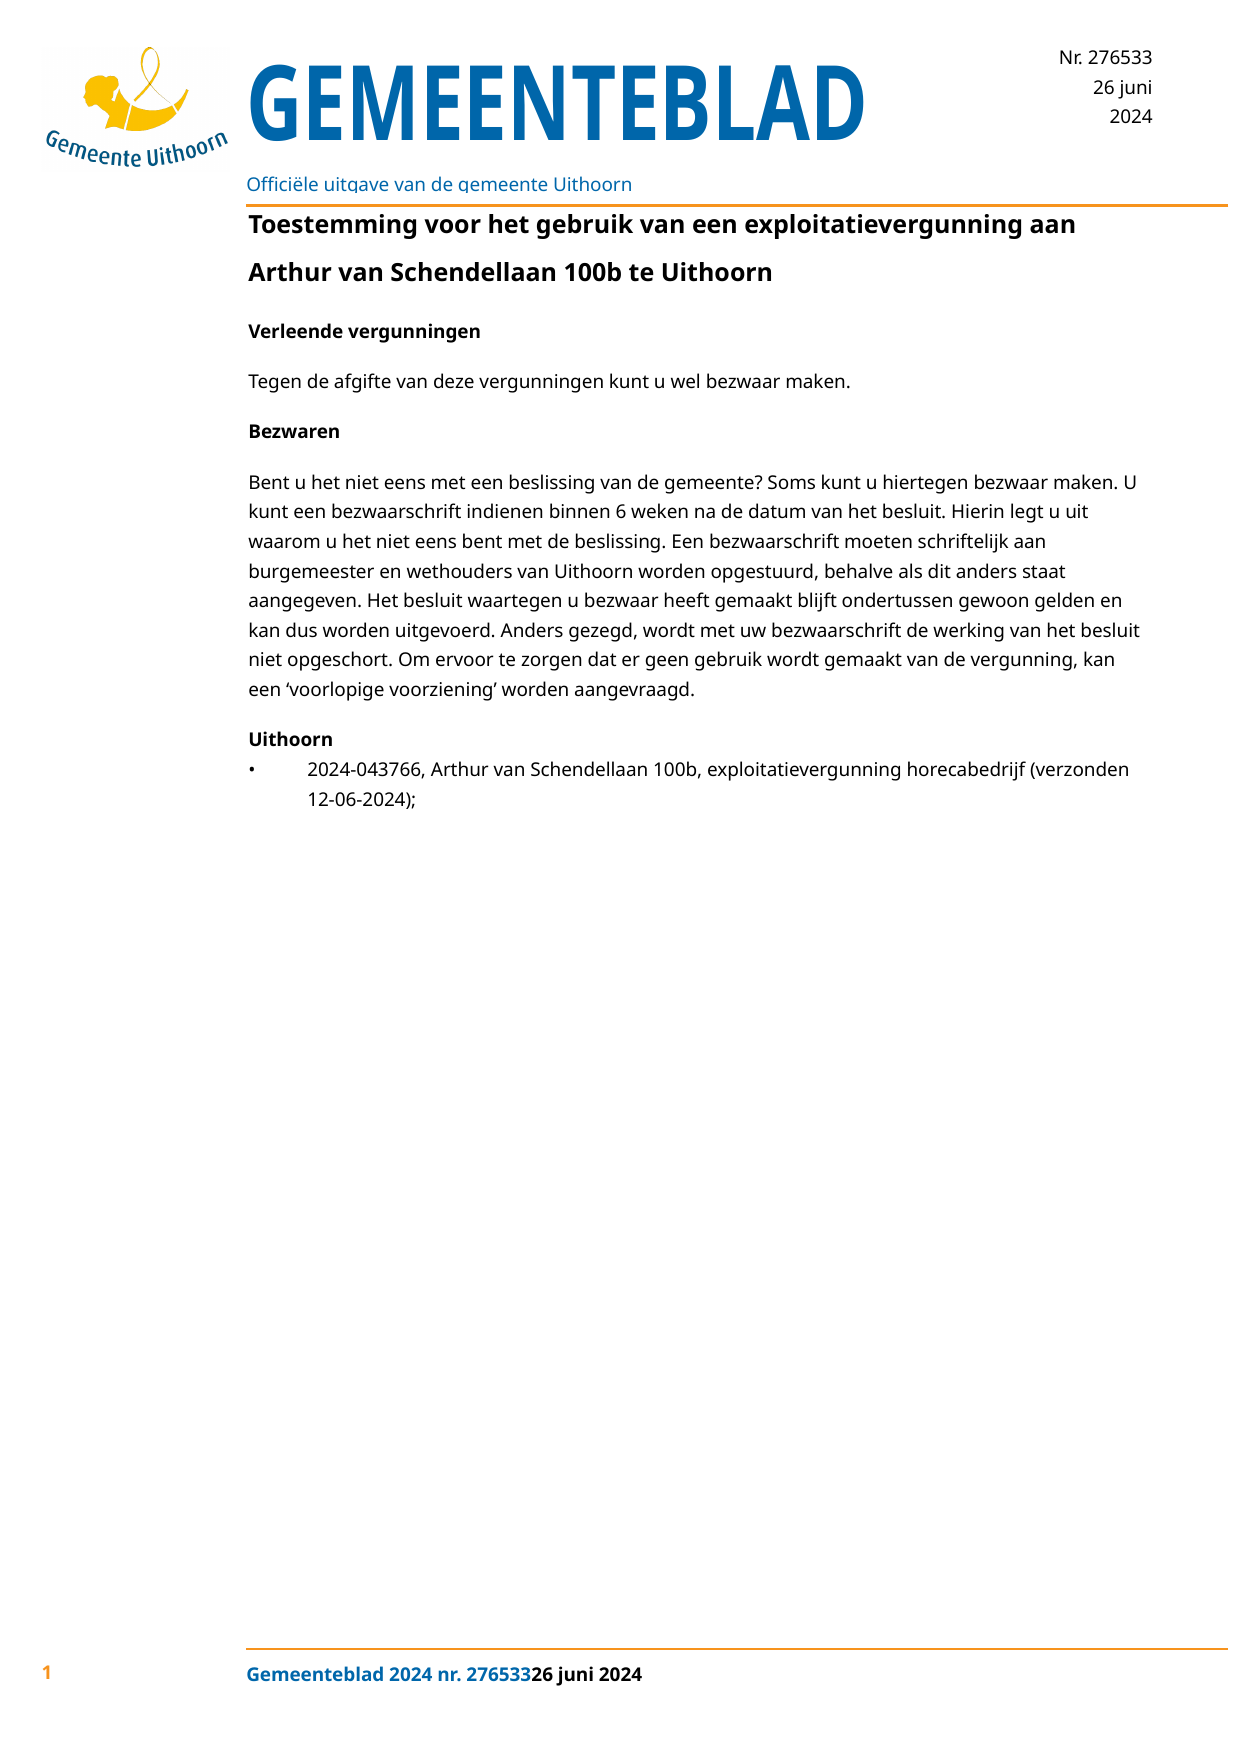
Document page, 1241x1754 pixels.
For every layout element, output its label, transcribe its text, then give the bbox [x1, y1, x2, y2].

text Toestemming voor het gebruik van een exploitatievergunning aan Arthur van Schendellaan 100b te Uithoorn [248, 207, 1152, 288]
list 2024-043766, Arthur van Schendellaan 100b, exploitatievergunning horecabedrijf (verzonden 12-06-2024); [248, 756, 1152, 812]
text Bezwaren [248, 419, 1152, 444]
text Uithoorn [248, 727, 1152, 752]
picture [41, 47, 231, 172]
text Bent u het niet eens met een beslissing van de gemeente? Soms kunt u hiertegen bezwaar maken. U kunt een bezwaarschrift indienen binnen 6 weken na de datum van het besluit. Hierin legt u uit waarom u het niet eens bent met de beslissing. Een bezwaarschrift moeten schriftelijk aan burgemeester en wethouders van Uithoorn worden opgestuurd, behalve als dit anders staat aangegeven. Het besluit waartegen u bezwaar heeft gemaakt blijft ondertussen gewoon gelden en kan dus worden uitgevoerd. Anders gezegd, wordt met uw bezwaarschrift de werking van het besluit niet opgeschort. Om ervoor te zorgen dat er geen gebruik wordt gemaakt van de vergunning, kan een ‘voorlopige voorziening’ worden aangevraagd. [248, 469, 1152, 702]
text Tegen de afgifte van deze vergunningen kunt u wel bezwaar maken. [248, 368, 1152, 394]
text Verleende vergunningen [248, 318, 1152, 344]
